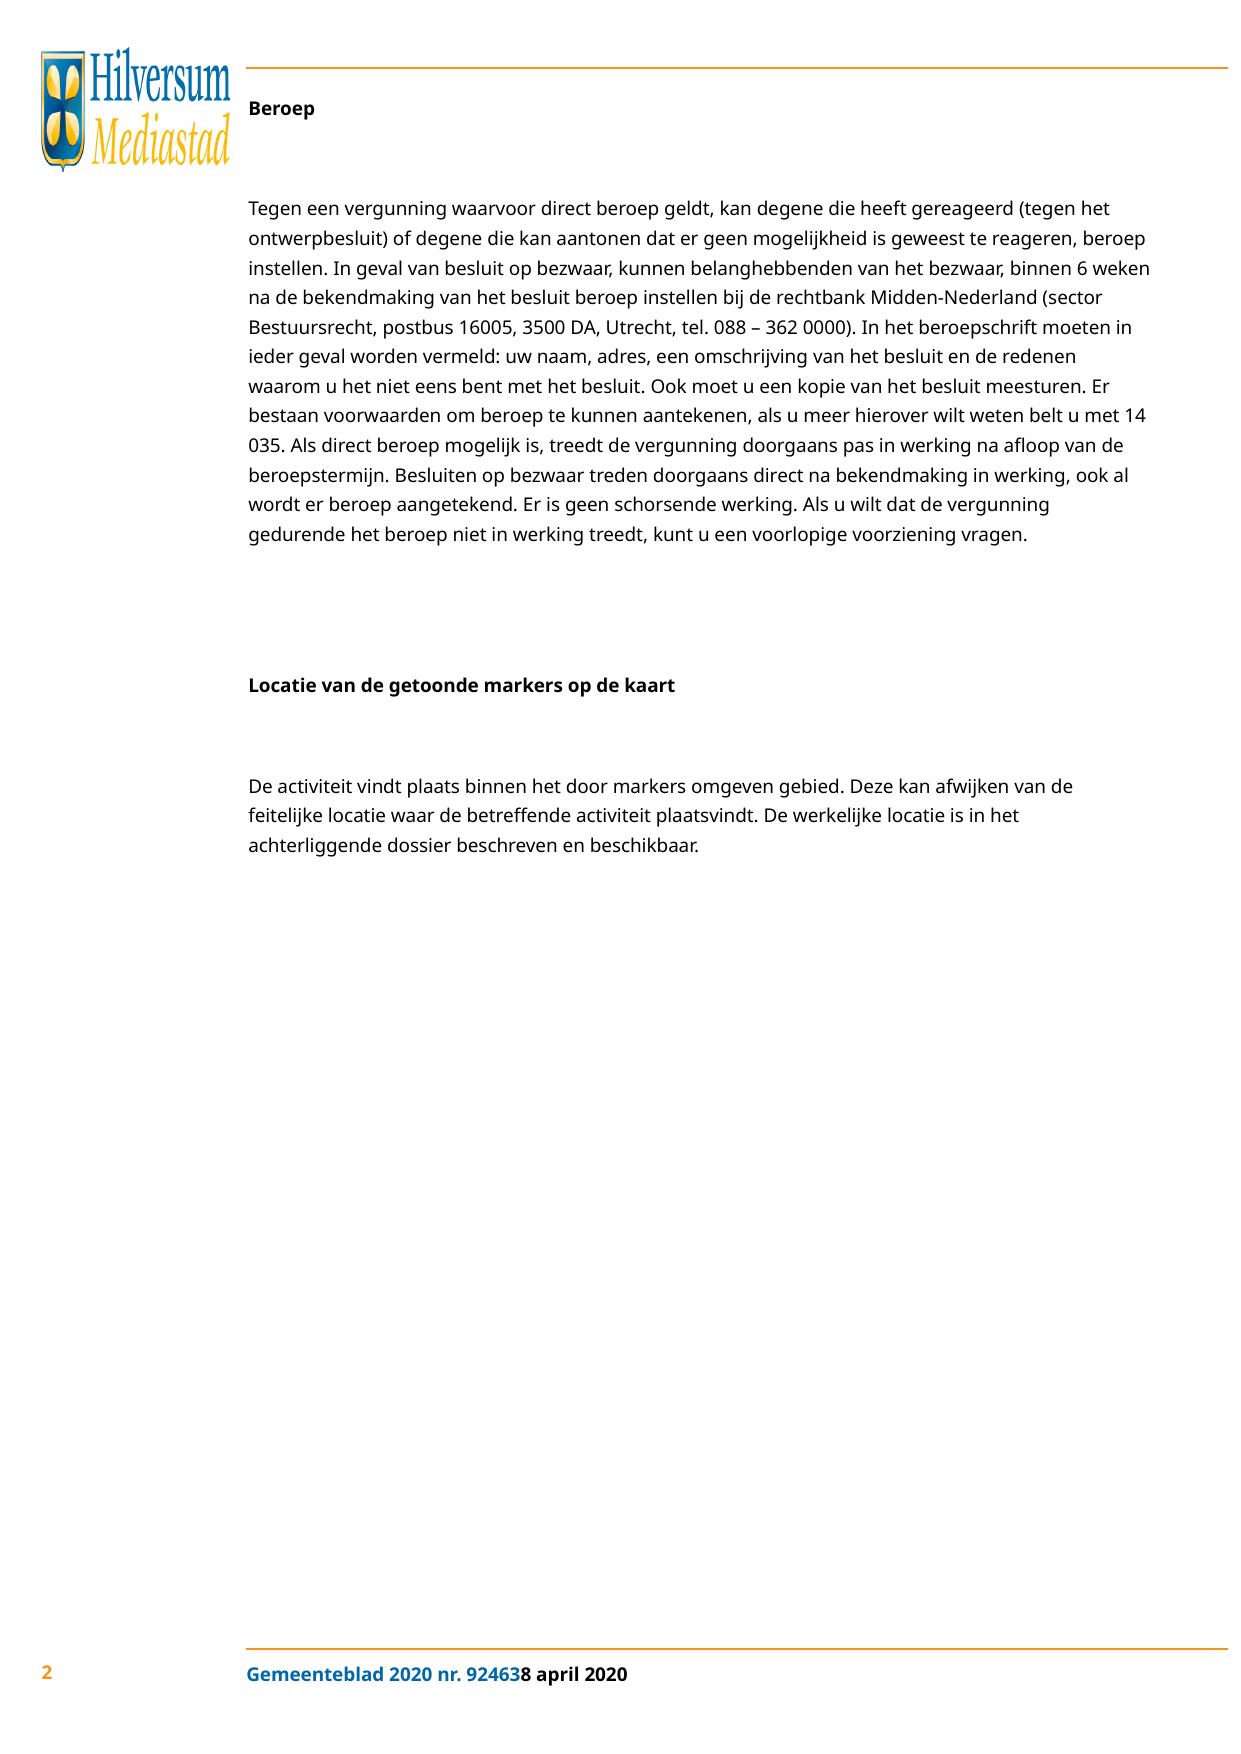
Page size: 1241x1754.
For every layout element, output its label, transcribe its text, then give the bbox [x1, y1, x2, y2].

text Locatie van de getoonde markers op de kaart [248, 672, 1152, 698]
picture [41, 47, 231, 172]
text Beroep [248, 95, 1152, 121]
text De activiteit vindt plaats binnen het door markers omgeven gebied. Deze kan afwijken van de feitelijke locatie waar de betreffende activiteit plaatsvindt. De werkelijke locatie is in het achterliggende dossier beschreven en beschikbaar. [248, 773, 1152, 858]
text Tegen een vergunning waarvoor direct beroep geldt, kan degene die heeft gereageerd (tegen het ontwerpbesluit) of degene die kan aantonen dat er geen mogelijkheid is geweest te reageren, beroep instellen. In geval van besluit op bezwaar, kunnen belanghebbenden van het bezwaar, binnen 6 weken na de bekendmaking van het besluit beroep instellen bij de rechtbank Midden-Nederland (sector Bestuursrecht, postbus 16005, 3500 DA, Utrecht, tel. 088 – 362 0000). In het beroepschrift moeten in ieder geval worden vermeld: uw naam, adres, een omschrijving van het besluit en de redenen waarom u het niet eens bent met het besluit. Ook moet u een kopie van het besluit meesturen. Er bestaan voorwaarden om beroep te kunnen aantekenen, als u meer hierover wilt weten belt u met 14 035. Als direct beroep mogelijk is, treedt de vergunning doorgaans pas in werking na afloop van de beroepstermijn. Besluiten op bezwaar treden doorgaans direct na bekendmaking in werking, ook al wordt er beroep aangetekend. Er is geen schorsende werking. Als u wilt dat de vergunning gedurende het beroep niet in werking treedt, kunt u een voorlopige voorziening vragen. [248, 196, 1152, 547]
